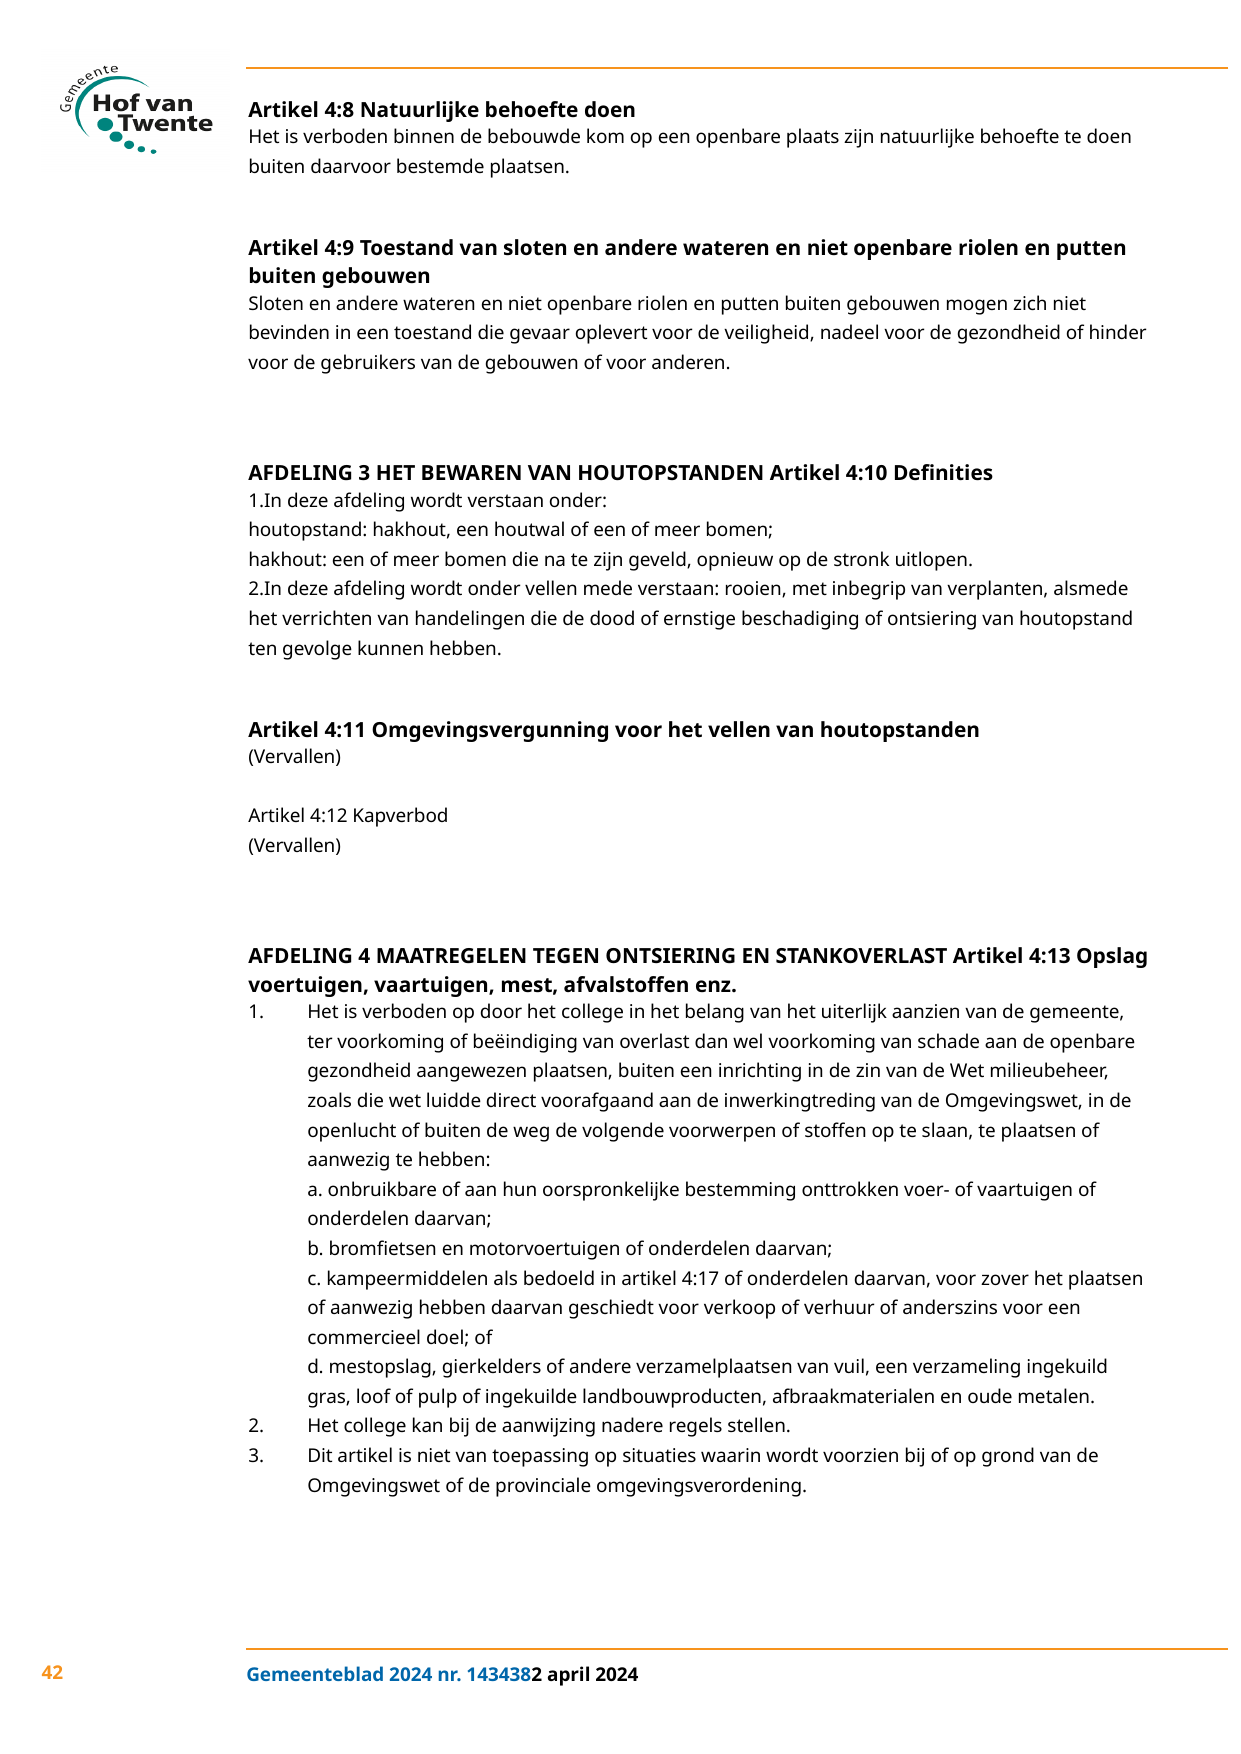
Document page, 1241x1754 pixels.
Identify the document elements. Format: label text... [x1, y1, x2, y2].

text Artikel 4:12 Kapverbod [248, 802, 1152, 828]
text Het is verboden binnen de bebouwde kom op een openbare plaats zijn natuurlijke behoefte te doen buiten daarvoor bestemde plaatsen. [248, 123, 1152, 178]
list Dit artikel is niet van toepassing op situaties waarin wordt voorzien bij of op grond van de Omgevingswet of de provinciale omgevingsverordening. [248, 1442, 1152, 1497]
text AFDELING 4 MAATREGELEN TEGEN ONTSIERING EN STANKOVERLAST Artikel 4:13 Opslag voertuigen, vaartuigen, mest, afvalstoffen enz. [248, 942, 1152, 998]
list d. mestopslag, gierkelders of andere verzamelplaatsen van vuil, een verzameling ingekuild gras, loof of pulp of ingekuilde landbouwproducten, afbraakmaterialen en oude metalen. [248, 1353, 1152, 1409]
text Artikel 4:11 Omgevingsvergunning voor het vellen van houtopstanden [248, 715, 1152, 743]
text 1.In deze afdeling wordt verstaan onder: [248, 487, 1152, 513]
text (Vervallen) [248, 832, 1152, 858]
text hakhout: een of meer bomen die na te zijn geveld, opnieuw op de stronk uitlopen. [248, 546, 1152, 572]
list Het is verboden op door het college in het belang van het uiterlijk aanzien van de gemeente, ter voorkoming of beëindiging van overlast dan wel voorkoming van schade aan de openbare gezondheid aangewezen plaatsen, buiten een inrichting in de zin van de Wet milieubeheer, zoals die wet luidde direct voorafgaand aan de inwerkingtreding van de Omgevingswet, in de openlucht of buiten de weg de volgende voorwerpen of stoffen op te slaan, te plaatsen of aanwezig te hebben: [248, 998, 1152, 1172]
text AFDELING 3 HET BEWAREN VAN HOUTOPSTANDEN Artikel 4:10 Definities [248, 458, 1152, 487]
text Artikel 4:8 Natuurlijke behoefte doen [248, 95, 1152, 123]
text Sloten en andere wateren en niet openbare riolen en putten buiten gebouwen mogen zich niet bevinden in een toestand die gevaar oplevert voor de veiligheid, nadeel voor de gezondheid of hinder voor de gebruikers van de gebouwen of voor anderen. [248, 290, 1152, 374]
text 2.In deze afdeling wordt onder vellen mede verstaan: rooien, met inbegrip van verplanten, alsmede het verrichten van handelingen die de dood of ernstige beschadiging of ontsiering van houtopstand ten gevolge kunnen hebben. [248, 576, 1152, 661]
text (Vervallen) [248, 743, 1152, 769]
list Het college kan bij de aanwijzing nadere regels stellen. [248, 1413, 1152, 1438]
list a. onbruikbare of aan hun oorspronkelijke bestemming onttrokken voer- of vaartuigen of onderdelen daarvan; [248, 1176, 1152, 1231]
list c. kampeermiddelen als bedoeld in artikel 4:17 of onderdelen daarvan, voor zover het plaatsen of aanwezig hebben daarvan geschiedt voor verkoop of verhuur of anderszins voor een commercieel doel; of [248, 1265, 1152, 1349]
picture [41, 47, 231, 172]
text houtopstand: hakhout, een houtwal of een of meer bomen; [248, 516, 1152, 542]
list b. bromfietsen en motorvoertuigen of onderdelen daarvan; [248, 1235, 1152, 1261]
text Artikel 4:9 Toestand van sloten en andere wateren en niet openbare riolen en putten buiten gebouwen [248, 233, 1152, 290]
